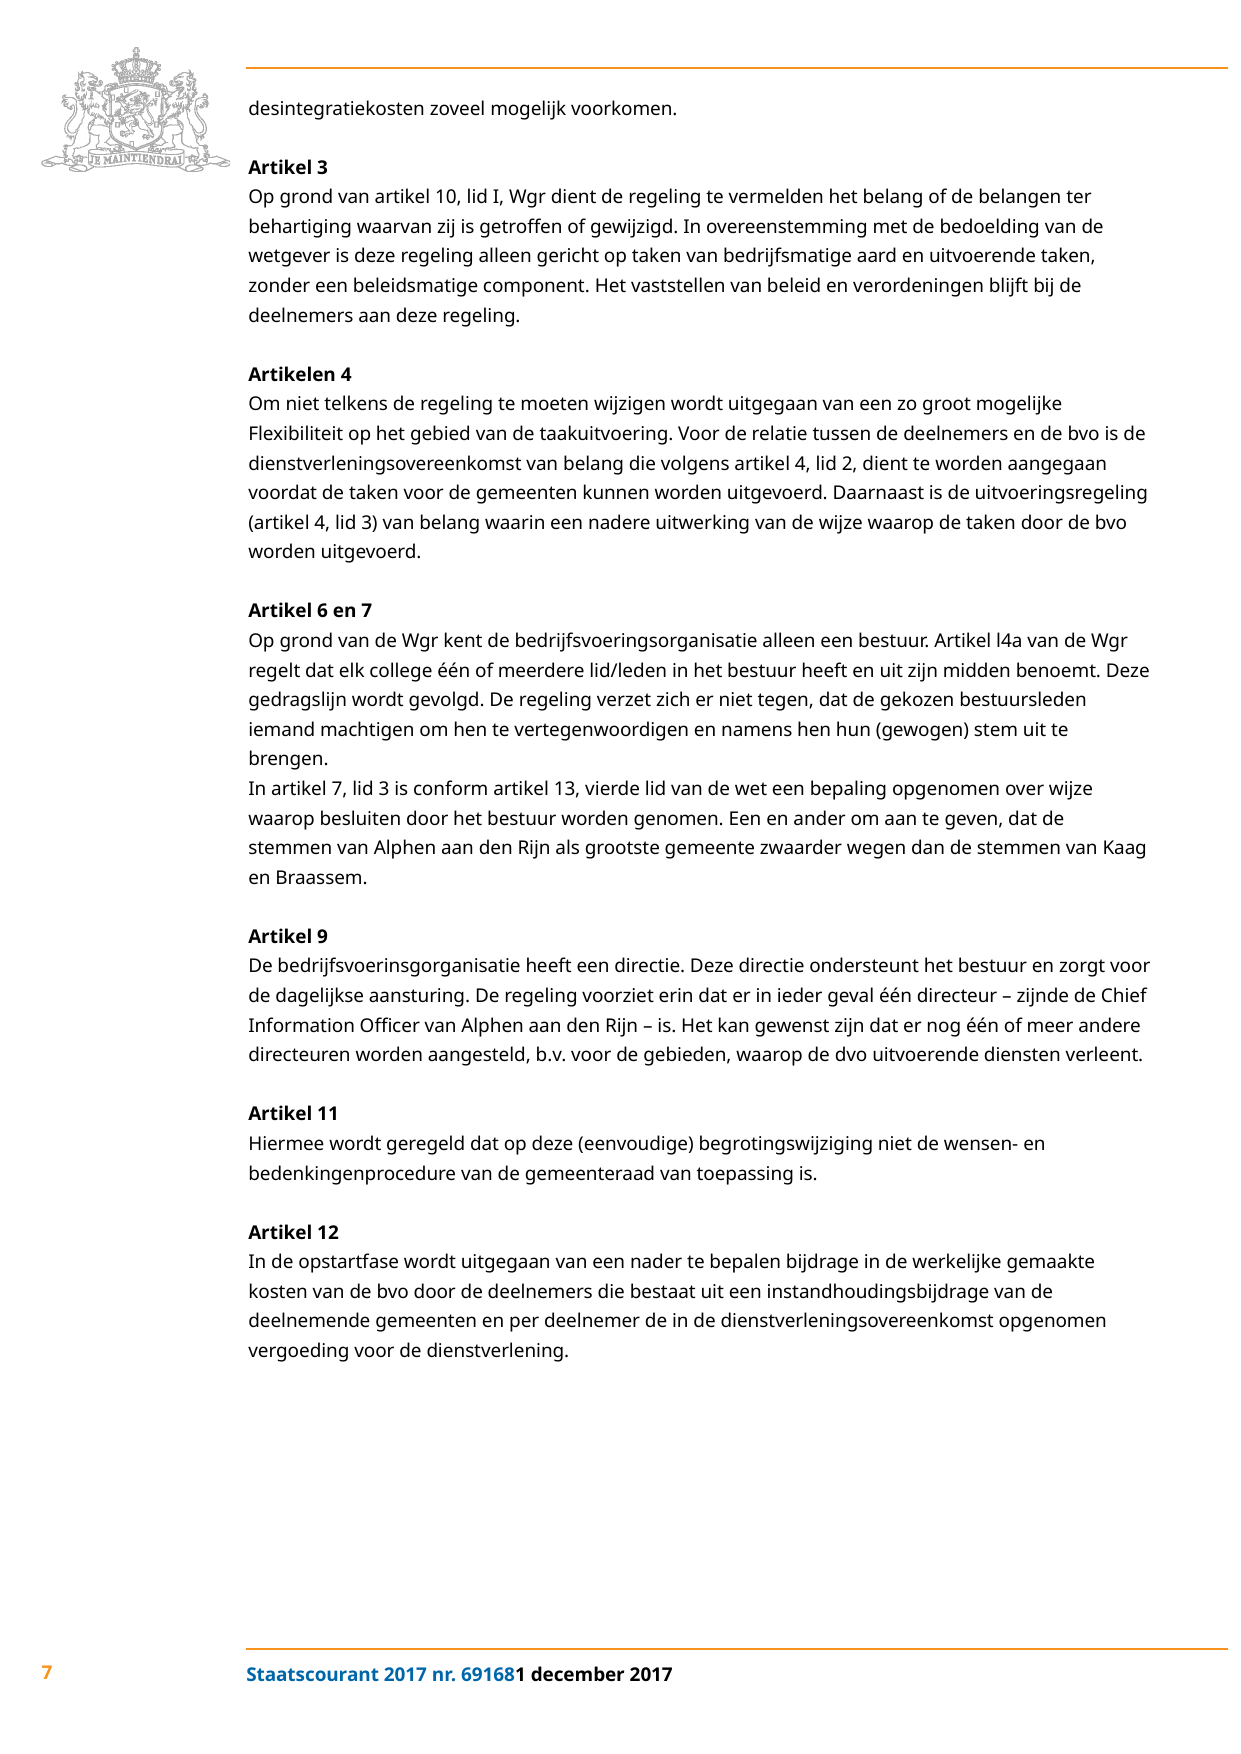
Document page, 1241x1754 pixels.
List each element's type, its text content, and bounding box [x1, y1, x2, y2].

text Artikel 3 [248, 154, 1152, 180]
text Artikelen 4 [248, 361, 1152, 387]
text Op grond van de Wgr kent de bedrijfsvoeringsorganisatie alleen een bestuur. Artikel l4a van de Wgr regelt dat elk college één of meerdere lid/leden in het bestuur heeft en uit zijn midden benoemt. Deze gedragslijn wordt gevolgd. De regeling verzet zich er niet tegen, dat de gekozen bestuursleden iemand machtigen om hen te vertegenwoordigen en namens hen hun (gewogen) stem uit te brengen. [248, 627, 1152, 771]
text Artikel 9 [248, 923, 1152, 949]
text Op grond van artikel 10, lid I, Wgr dient de regeling te vermelden het belang of de belangen ter behartiging waarvan zij is getroffen of gewijzigd. In overeenstemming met de bedoelding van de wetgever is deze regeling alleen gericht op taken van bedrijfsmatige aard en uitvoerende taken, zonder een beleidsmatige component. Het vaststellen van beleid en verordeningen blijft bij de deelnemers aan deze regeling. [248, 183, 1152, 328]
text In artikel 7, lid 3 is conform artikel 13, vierde lid van de wet een bepaling opgenomen over wijze waarop besluiten door het bestuur worden genomen. Een en ander om aan te geven, dat de stemmen van Alphen aan den Rijn als grootste gemeente zwaarder wegen dan de stemmen van Kaag en Braassem. [248, 775, 1152, 890]
text Artikel 12 [248, 1219, 1152, 1245]
text De bedrijfsvoerinsgorganisatie heeft een directie. Deze directie ondersteunt het bestuur en zorgt voor de dagelijkse aansturing. De regeling voorziet erin dat er in ieder geval één directeur – zijnde de Chief Information Officer van Alphen aan den Rijn – is. Het kan gewenst zijn dat er nog één of meer andere directeuren worden aangesteld, b.v. voor de gebieden, waarop de dvo uitvoerende diensten verleent. [248, 953, 1152, 1067]
text Artikel 11 [248, 1101, 1152, 1126]
text Om niet telkens de regeling te moeten wijzigen wordt uitgegaan van een zo groot mogelijke Flexibiliteit op het gebied van de taakuitvoering. Voor de relatie tussen de deelnemers en de bvo is de dienstverleningsovereenkomst van belang die volgens artikel 4, lid 2, dient te worden aangegaan voordat de taken voor de gemeenten kunnen worden uitgevoerd. Daarnaast is de uitvoeringsregeling (artikel 4, lid 3) van belang waarin een nadere uitwerking van de wijze waarop de taken door de bvo worden uitgevoerd. [248, 391, 1152, 564]
text In de opstartfase wordt uitgegaan van een nader te bepalen bijdrage in de werkelijke gemaakte kosten van de bvo door de deelnemers die bestaat uit een instandhoudingsbijdrage van de deelnemende gemeenten en per deelnemer de in de dienstverleningsovereenkomst opgenomen vergoeding voor de dienstverlening. [248, 1248, 1152, 1363]
picture [41, 47, 231, 172]
text Hiermee wordt geregeld dat op deze (eenvoudige) begrotingswijziging niet de wensen- en bedenkingenprocedure van de gemeenteraad van toepassing is. [248, 1130, 1152, 1186]
text Artikel 6 en 7 [248, 598, 1152, 623]
text desintegratiekosten zoveel mogelijk voorkomen. [248, 95, 1152, 121]
